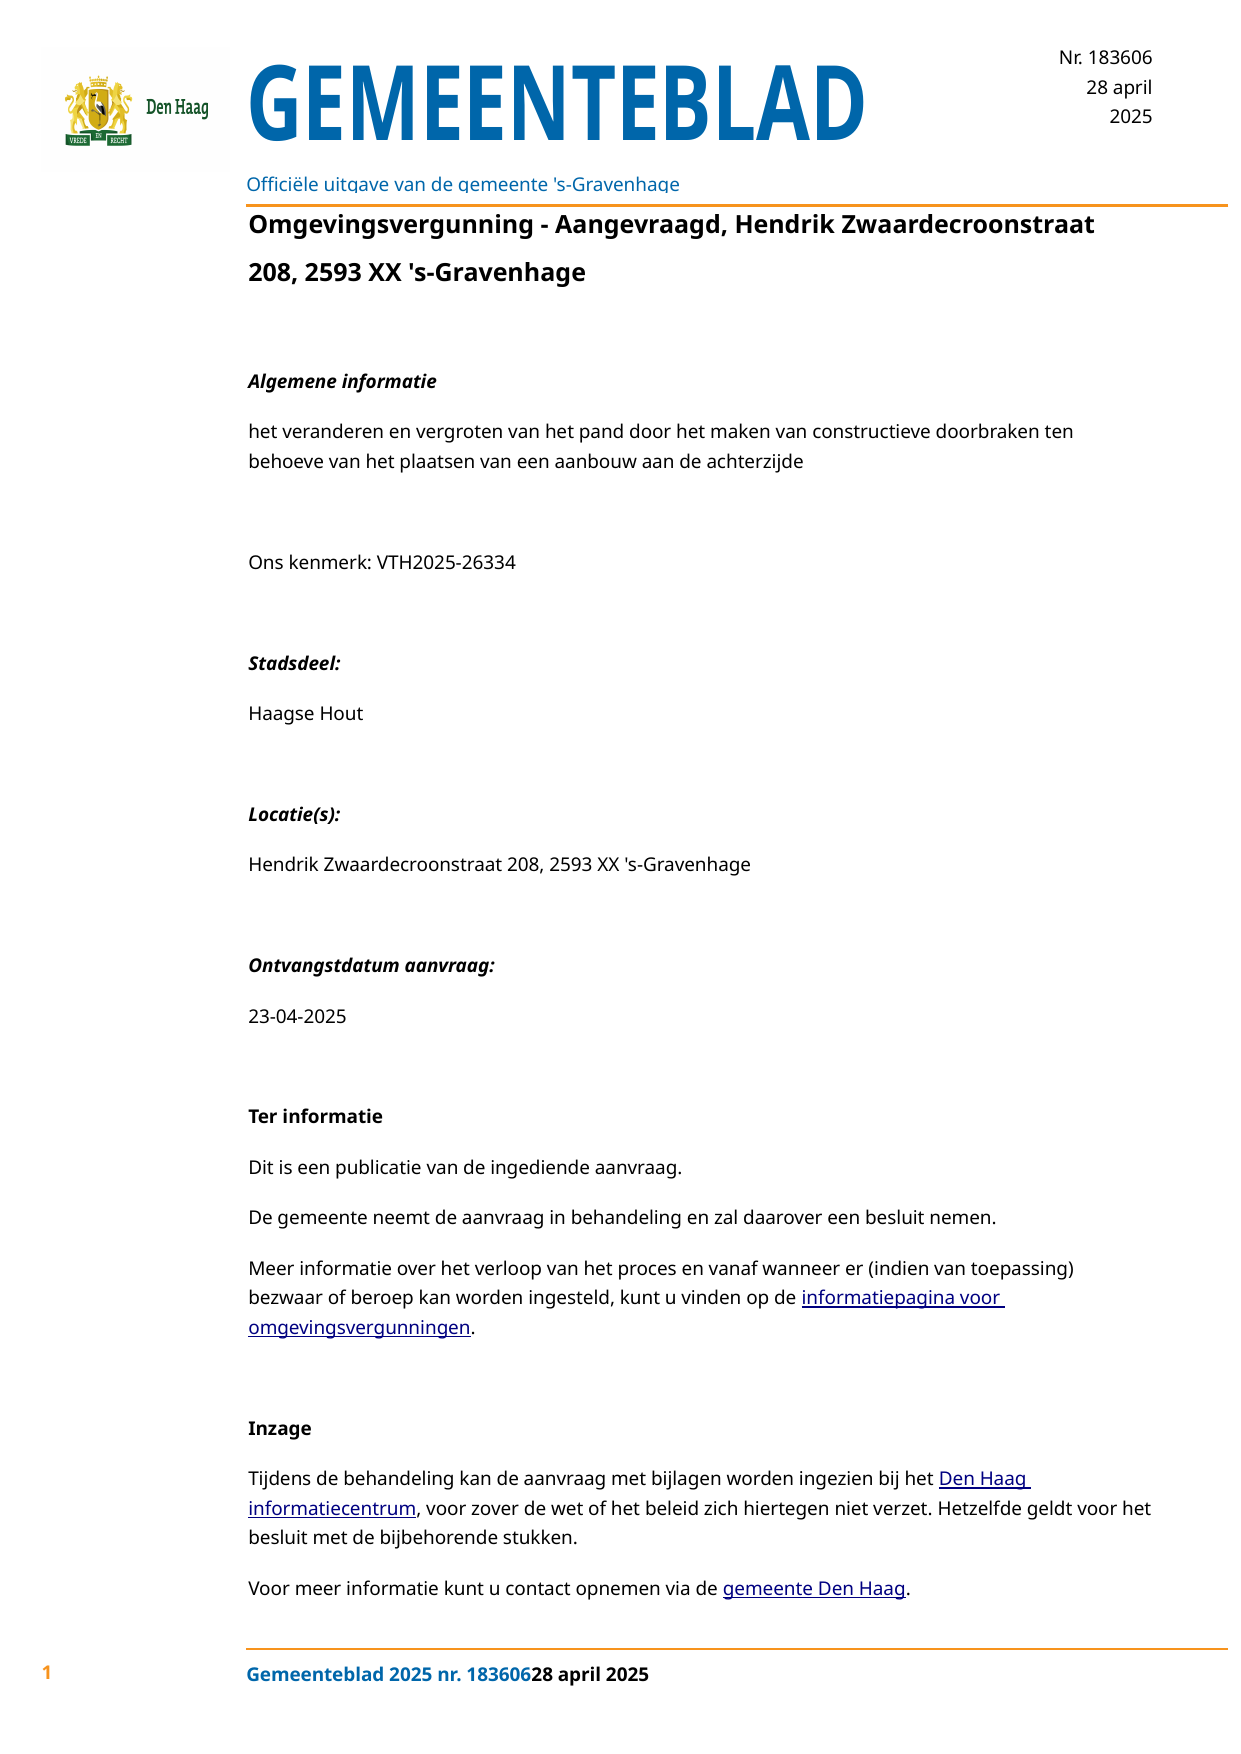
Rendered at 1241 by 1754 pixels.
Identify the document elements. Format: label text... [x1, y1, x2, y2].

text Hendrik Zwaardecroonstraat 208, 2593 XX 's-Gravenhage [248, 852, 1152, 877]
text Voor meer informatie kunt u contact opnemen via de gemeente Den Haag. [248, 1575, 1152, 1601]
text Meer informatie over het verloop van het proces en vanaf wanneer er (indien van toepassing) bezwaar of beroep kan worden ingesteld, kunt u vinden op de informatiepagina voor omgevingsvergunningen. [248, 1255, 1152, 1340]
text Omgevingsvergunning - Aangevraagd, Hendrik Zwaardecroonstraat 208, 2593 XX 's-Gravenhage [248, 207, 1152, 288]
text Ter informatie [248, 1104, 1152, 1129]
text Haagse Hout [248, 700, 1152, 726]
text het veranderen en vergroten van het pand door het maken van constructieve doorbraken ten behoeve van het plaatsen van een aanbouw aan de achterzijde [248, 419, 1152, 474]
picture [41, 47, 231, 172]
text 23-04-2025 [248, 1003, 1152, 1029]
text Locatie(s): [248, 801, 1152, 827]
text Algemene informatie [248, 368, 1152, 394]
text Ons kenmerk: VTH2025-26334 [248, 549, 1152, 575]
text Ontvangstdatum aanvraag: [248, 952, 1152, 978]
text Dit is een publicatie van de ingediende aanvraag. [248, 1154, 1152, 1180]
text Tijdens de behandeling kan de aanvraag met bijlagen worden ingezien bij het Den Haag informatiecentrum, voor zover de wet of het beleid zich hiertegen niet verzet. Hetzelfde geldt voor het besluit met de bijbehorende stukken. [248, 1465, 1152, 1550]
text Inzage [248, 1415, 1152, 1441]
text De gemeente neemt de aanvraag in behandeling en zal daarover een besluit nemen. [248, 1204, 1152, 1230]
text Stadsdeel: [248, 650, 1152, 676]
